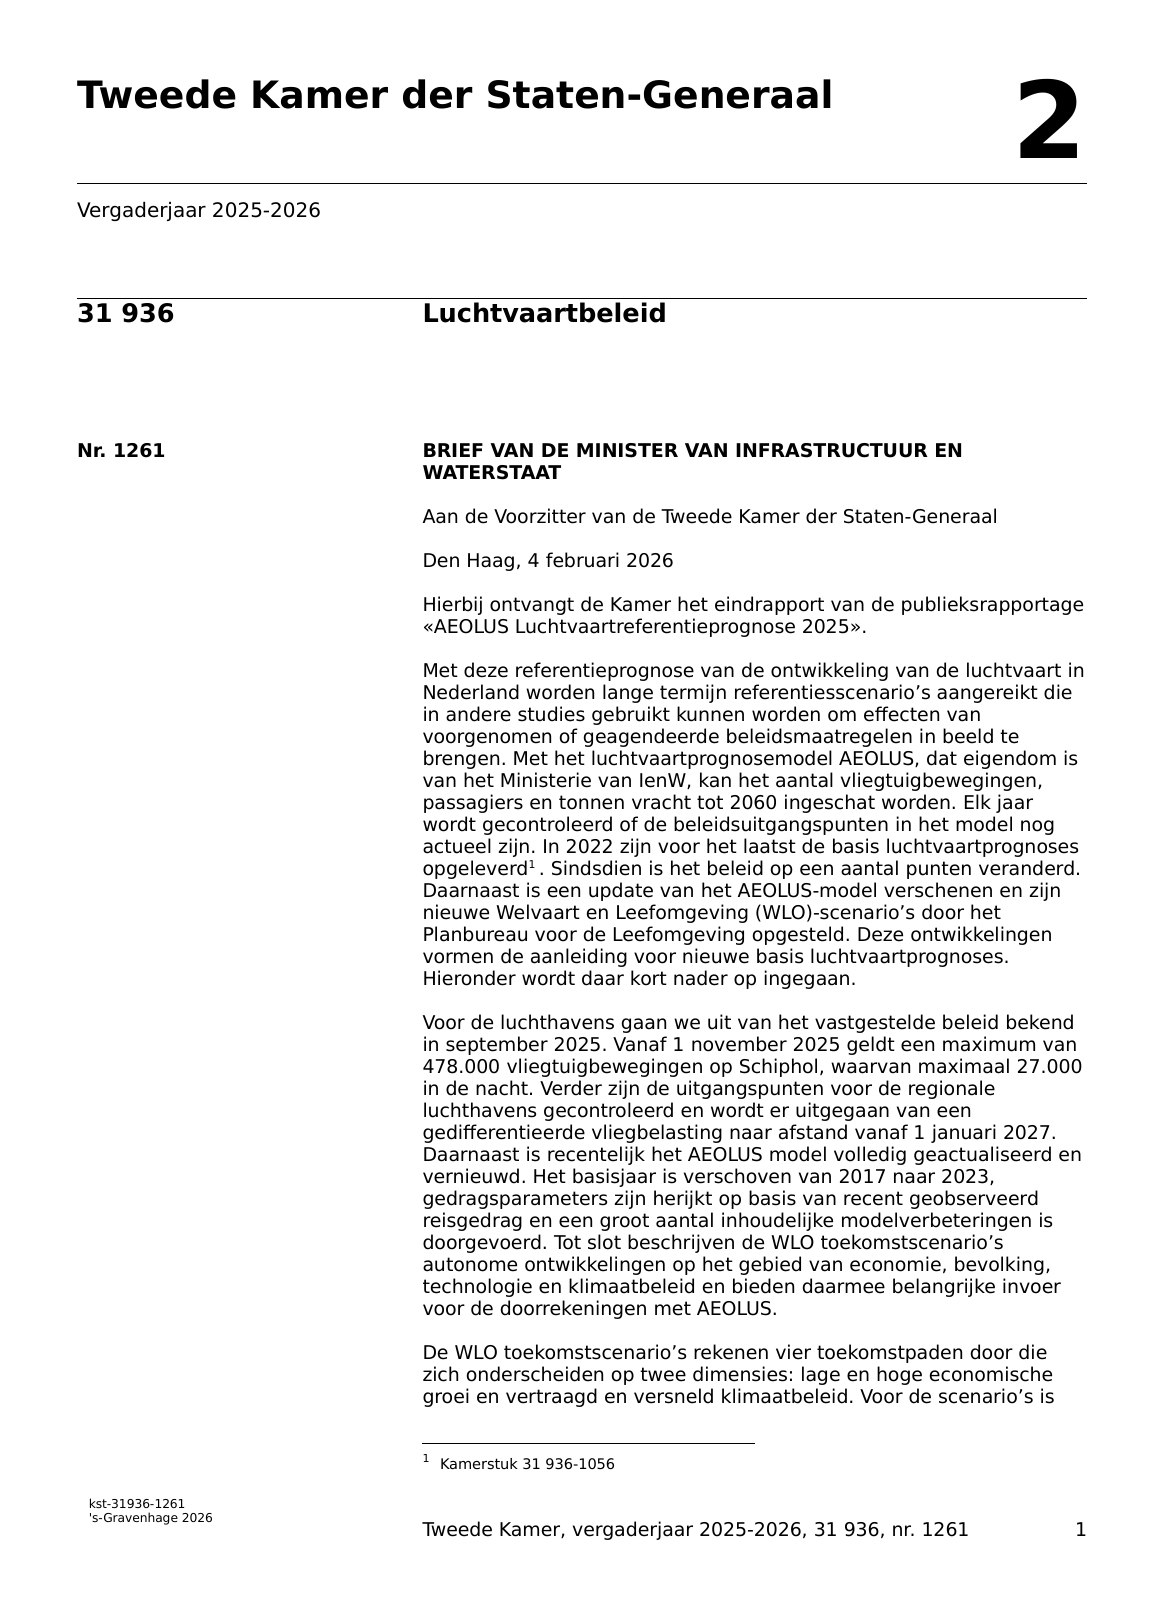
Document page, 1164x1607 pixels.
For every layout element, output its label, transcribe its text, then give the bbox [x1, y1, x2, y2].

subtitle Nr. 1261 BRIEF VAN DE MINISTER VAN INFRASTRUCTUUR EN WATERSTAAT [77, 440, 1087, 484]
subtitle 31 936 Luchtvaartbeleid [77, 299, 1087, 329]
text Hierbij ontvangt de Kamer het eindrapport van de publieksrapportage «AEOLUS Luchtvaartreferentieprognose 2025». [422, 594, 1087, 638]
text Den Haag, 4 februari 2026 [422, 550, 1087, 572]
text Voor de luchthavens gaan we uit van het vastgestelde beleid bekend in september 2025. Vanaf 1 november 2025 geldt een maximum van 478.000 vliegtuigbewegingen op Schiphol, waarvan maximaal 27.000 in de nacht. Verder zijn de uitgangspunten voor de regionale luchthavens gecontroleerd en wordt er uitgegaan van een gedifferentieerde vliegbelasting naar afstand vanaf 1 januari 2027. Daarnaast is recentelijk het AEOLUS model volledig geactualiseerd en vernieuwd. Het basisjaar is verschoven van 2017 naar 2023, gedragsparameters zijn herijkt op basis van recent geobserveerd reisgedrag en een groot aantal inhoudelijke modelverbeteringen is doorgevoerd. Tot slot beschrijven de WLO toekomstscenario’s autonome ontwikkelingen op het gebied van economie, bevolking, technologie en klimaatbeleid en bieden daarmee belangrijke invoer voor de doorrekeningen met AEOLUS. [422, 1012, 1087, 1320]
table_header 2 [886, 59, 1087, 183]
text Aan de Voorzitter van de Tweede Kamer der Staten-Generaal [422, 506, 1087, 528]
table_cell Vergaderjaar 2025-2026 [77, 184, 1087, 298]
text De WLO toekomstscenario’s rekenen vier toekomstpaden door die zich onderscheiden op twee dimensies: lage en hoge economische groei en vertraagd en versneld klimaatbeleid. Voor de scenario’s is [422, 1342, 1087, 1408]
text Kamerstuk 31 936-1056 [422, 1452, 1087, 1474]
text Met deze referentieprognose van de ontwikkeling van de luchtvaart in Nederland worden lange termijn referentiesscenario’s aangereikt die in andere studies gebruikt kunnen worden om effecten van voorgenomen of geagendeerde beleidsmaatregelen in beeld te brengen. Met het luchtvaartprognosemodel AEOLUS, dat eigendom is van het Ministerie van IenW, kan het aantal vliegtuigbewegingen, passagiers en tonnen vracht tot 2060 ingeschat worden. Elk jaar wordt gecontroleerd of de beleidsuitgangspunten in het model nog actueel zijn. In 2022 zijn voor het laatst de basis luchtvaartprognoses opgeleverd. Sindsdien is het beleid op een aantal punten veranderd. Daarnaast is een update van het AEOLUS-model verschenen en zijn nieuwe Welvaart en Leefomgeving (WLO)-scenario’s door het Planbureau voor de Leefomgeving opgesteld. Deze ontwikkelingen vormen de aanleiding voor nieuwe basis luchtvaartprognoses. Hieronder wordt daar kort nader op ingegaan. [422, 660, 1087, 990]
text kst-31936-1261 [88, 1497, 323, 1511]
table_header Tweede Kamer der Staten-Generaal [77, 59, 886, 183]
text 's-Gravenhage 2026 [88, 1511, 323, 1525]
